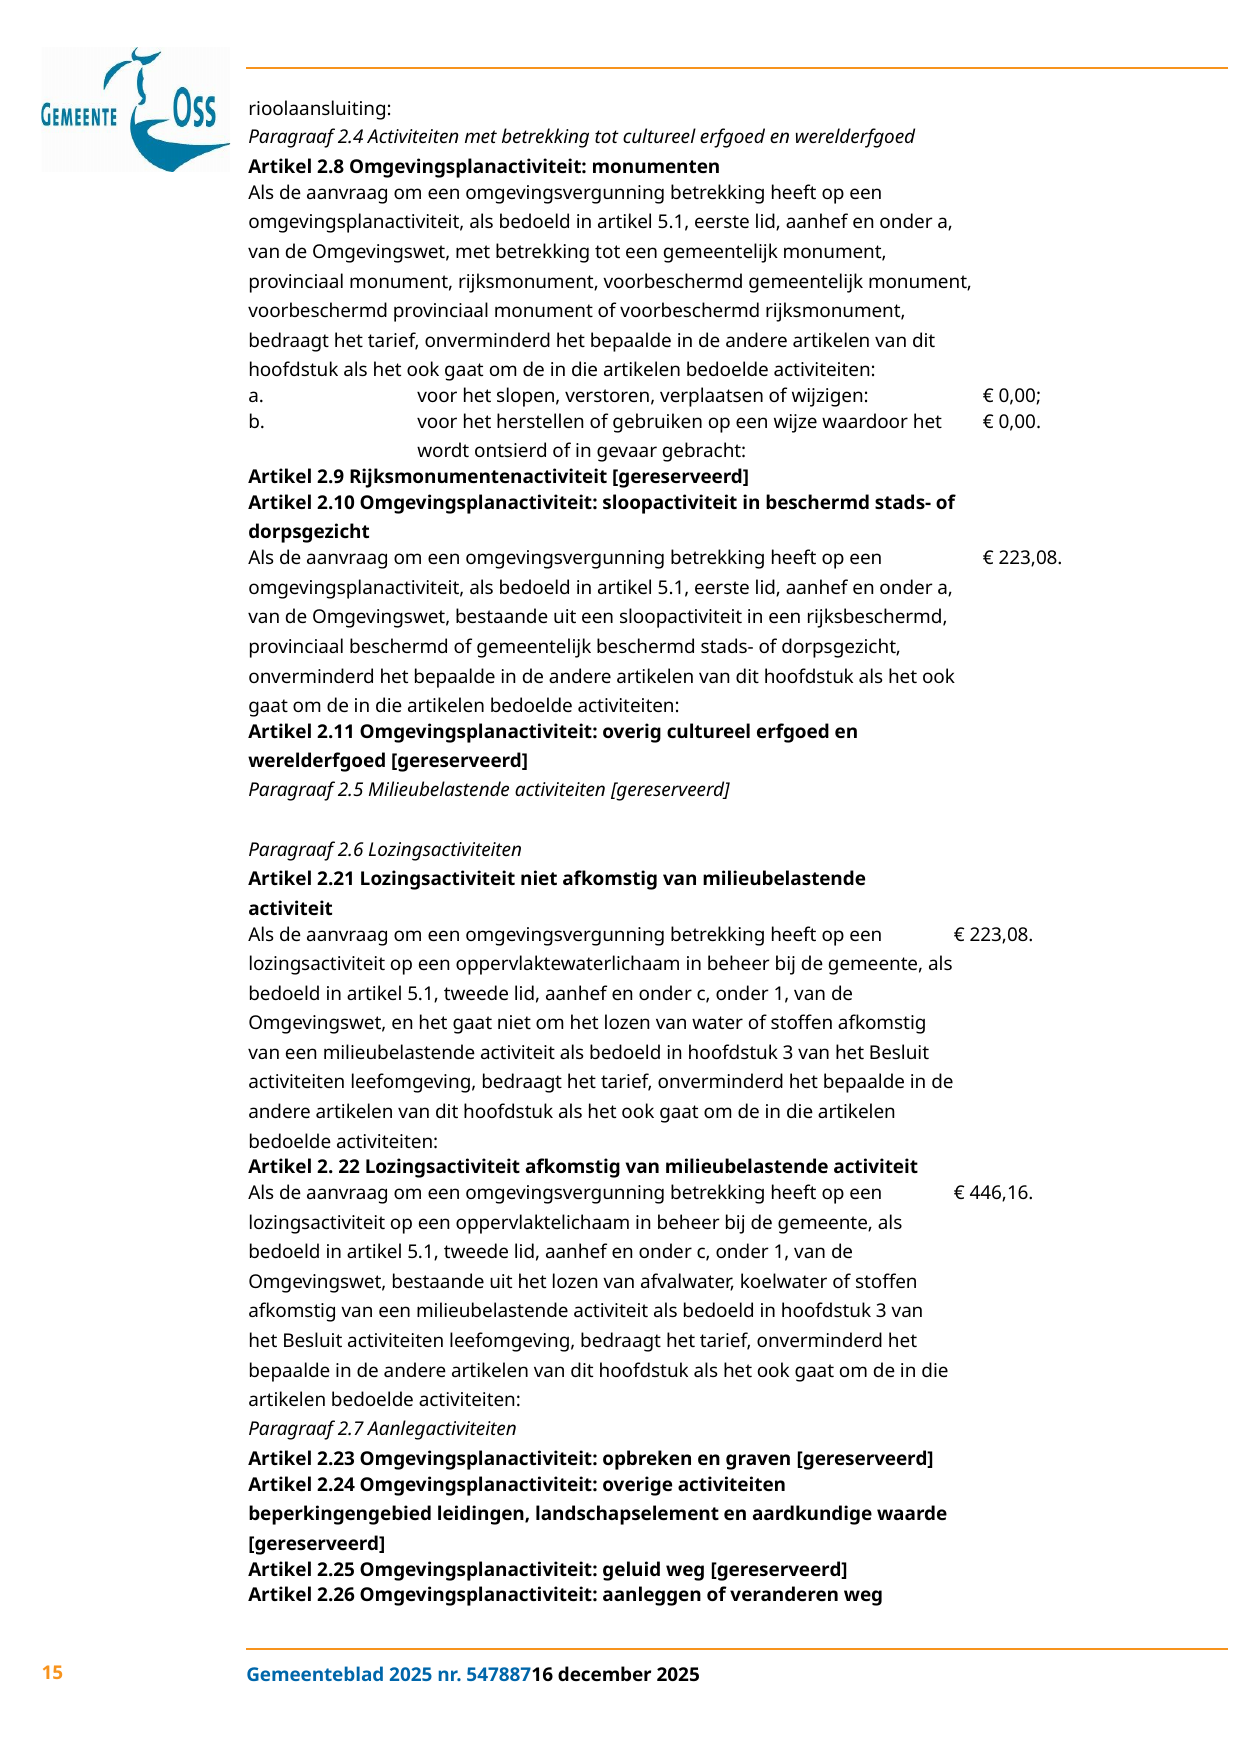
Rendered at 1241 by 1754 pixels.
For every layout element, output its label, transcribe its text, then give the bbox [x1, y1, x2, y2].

table_cell € 0,00; [983, 383, 1152, 408]
table_header [954, 1445, 1152, 1471]
table_cell [954, 1471, 1152, 1556]
table_cell [954, 1556, 1152, 1581]
table_header Artikel 2.8 Omgevingsplanactiviteit: monumenten [248, 154, 983, 179]
text Paragraaf 2.5 Milieubelastende activiteiten [gereserveerd] [248, 777, 1152, 802]
table_cell [983, 464, 1152, 489]
table_cell Artikel 2. 22 Lozingsactiviteit afkomstig van milieubelastende activiteit [248, 1154, 954, 1179]
table_cell Als de aanvraag om een omgevingsvergunning betrekking heeft op een lozingsactiviteit op een oppervlaktelichaam in beheer bij de gemeente, als bedoeld in artikel 5.1, tweede lid, aanhef en onder c, onder 1, van de Omgevingswet, bestaande uit het lozen van afvalwater, koelwater of stoffen afkomstig van een milieubelastende activiteit als bedoeld in hoofdstuk 3 van het Besluit activiteiten leefomgeving, bedraagt het tarief, onverminderd het bepaalde in de andere artikelen van dit hoofdstuk als het ook gaat om de in die artikelen bedoelde activiteiten: [248, 1179, 954, 1412]
picture [41, 47, 231, 172]
table_header [954, 866, 1152, 921]
table_cell [983, 179, 1152, 382]
table_cell Als de aanvraag om een omgevingsvergunning betrekking heeft op een omgevingsplanactiviteit, als bedoeld in artikel 5.1, eerste lid, aanhef en onder a, van de Omgevingswet, met betrekking tot een gemeentelijk monument, provinciaal monument, rijksmonument, voorbeschermd gemeentelijk monument, voorbeschermd provinciaal monument of voorbeschermd rijksmonument, bedraagt het tarief, onverminderd het bepaalde in de andere artikelen van dit hoofdstuk als het ook gaat om de in die artikelen bedoelde activiteiten: [248, 179, 983, 382]
table_cell Artikel 2.9 Rijksmonumentenactiviteit [gereserveerd] [248, 464, 983, 489]
table_cell Artikel 2.10 Omgevingsplanactiviteit: sloopactiviteit in beschermd stads- of dorpsgezicht [248, 489, 983, 544]
table_cell b. [248, 408, 417, 463]
table_cell [954, 1154, 1152, 1179]
table_header [983, 154, 1152, 179]
table_cell a. [248, 383, 417, 408]
text Paragraaf 2.6 Lozingsactiviteiten [248, 836, 1152, 862]
table_cell Artikel 2.24 Omgevingsplanactiviteit: overige activiteiten beperkingengebied leidingen, landschapselement en aardkundige waarde [gereserveerd] [248, 1471, 954, 1556]
table_cell € 446,16. [954, 1179, 1152, 1412]
table_cell [983, 718, 1152, 773]
table_cell voor het herstellen of gebruiken op een wijze waardoor het wordt ontsierd of in gevaar gebracht: [417, 408, 983, 463]
table_cell € 0,00. [983, 408, 1152, 463]
table_cell Als de aanvraag om een omgevingsvergunning betrekking heeft op een lozingsactiviteit op een oppervlaktewaterlichaam in beheer bij de gemeente, als bedoeld in artikel 5.1, tweede lid, aanhef en onder c, onder 1, van de Omgevingswet, en het gaat niet om het lozen van water of stoffen afkomstig van een milieubelastende activiteit als bedoeld in hoofdstuk 3 van het Besluit activiteiten leefomgeving, bedraagt het tarief, onverminderd het bepaalde in de andere artikelen van dit hoofdstuk als het ook gaat om de in die artikelen bedoelde activiteiten: [248, 921, 954, 1154]
table_cell Als de aanvraag om een omgevingsvergunning betrekking heeft op een omgevingsplanactiviteit, als bedoeld in artikel 5.1, eerste lid, aanhef en onder a, van de Omgevingswet, bestaande uit een sloopactiviteit in een rijksbeschermd, provinciaal beschermd of gemeentelijk beschermd stads- of dorpsgezicht, onverminderd het bepaalde in de andere artikelen van dit hoofdstuk als het ook gaat om de in die artikelen bedoelde activiteiten: [248, 545, 983, 718]
table_cell € 223,08. [954, 921, 1152, 1154]
table_cell rioolaansluiting: [248, 95, 981, 121]
text Paragraaf 2.4 Activiteiten met betrekking tot cultureel erfgoed en werelderfgoed [248, 124, 1152, 149]
table_cell € 223,08. [983, 545, 1152, 718]
table_cell Artikel 2.25 Omgevingsplanactiviteit: geluid weg [gereserveerd] [248, 1556, 954, 1581]
table_header Artikel 2.23 Omgevingsplanactiviteit: opbreken en graven [gereserveerd] [248, 1445, 954, 1471]
table_cell Artikel 2.26 Omgevingsplanactiviteit: aanleggen of veranderen weg [248, 1581, 954, 1607]
text Paragraaf 2.7 Aanlegactiviteiten [248, 1415, 1152, 1441]
table_cell [954, 1581, 1152, 1607]
table_cell [983, 489, 1152, 544]
table_cell voor het slopen, verstoren, verplaatsen of wijzigen: [417, 383, 983, 408]
table_cell Artikel 2.11 Omgevingsplanactiviteit: overig cultureel erfgoed en werelderfgoed [gereserveerd] [248, 718, 983, 773]
table_cell [981, 95, 1152, 121]
table_header Artikel 2.21 Lozingsactiviteit niet afkomstig van milieubelastende activiteit [248, 866, 954, 921]
